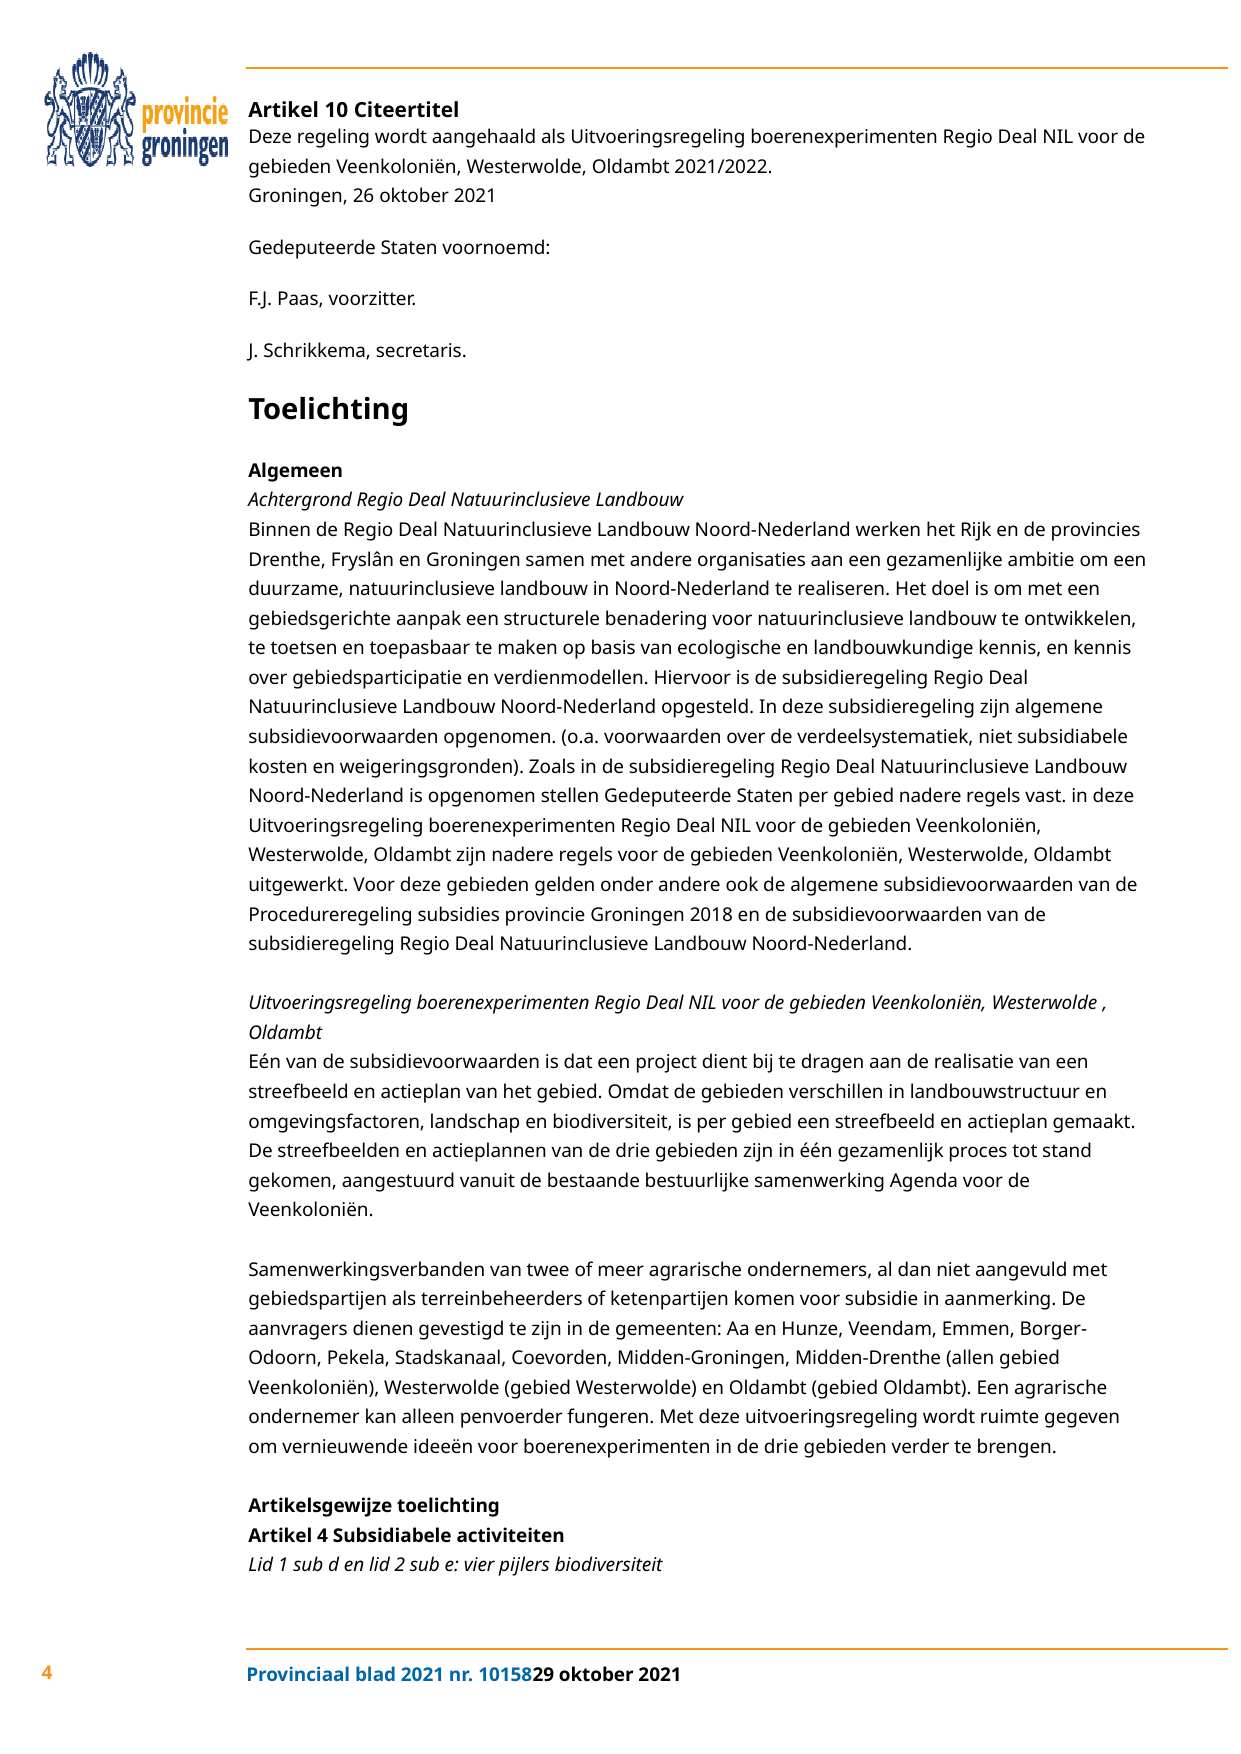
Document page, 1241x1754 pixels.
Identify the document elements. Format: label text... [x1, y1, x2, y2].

text Algemeen [248, 457, 1152, 483]
text J. Schrikkema, secretaris. [248, 337, 1152, 362]
text Samenwerkingsverbanden van twee of meer agrarische ondernemers, al dan niet aangevuld met gebiedspartijen als terreinbeheerders of ketenpartijen komen voor subsidie in aanmerking. De aanvragers dienen gevestigd te zijn in de gemeenten: Aa en Hunze, Veendam, Emmen, Borger-Odoorn, Pekela, Stadskanaal, Coevorden, Midden-Groningen, Midden-Drenthe (allen gebied Veenkoloniën), Westerwolde (gebied Westerwolde) en Oldambt (gebied Oldambt). Een agrarische ondernemer kan alleen penvoerder fungeren. Met deze uitvoeringsregeling wordt ruimte gegeven om vernieuwende ideeën voor boerenexperimenten in de drie gebieden verder te brengen. [248, 1256, 1152, 1459]
text Eén van de subsidievoorwaarden is dat een project dient bij te dragen aan de realisatie van een streefbeeld en actieplan van het gebied. Omdat de gebieden verschillen in landbouwstructuur en omgevingsfactoren, landschap en biodiversiteit, is per gebied een streefbeeld en actieplan gemaakt. De streefbeelden en actieplannen van de drie gebieden zijn in één gezamenlijk proces tot stand gekomen, aangestuurd vanuit de bestaande bestuurlijke samenwerking Agenda voor de Veenkoloniën. [248, 1049, 1152, 1222]
picture [41, 47, 231, 172]
text Artikel 10 Citeertitel [248, 95, 1152, 123]
text Groningen, 26 oktober 2021 [248, 182, 1152, 208]
text Achtergrond Regio Deal Natuurinclusieve Landbouw [248, 487, 1152, 512]
text Artikel 4 Subsidiabele activiteiten [248, 1522, 1152, 1548]
text Uitvoeringsregeling boerenexperimenten Regio Deal NIL voor de gebieden Veenkoloniën, Westerwolde , Oldambt [248, 989, 1152, 1045]
text Binnen de Regio Deal Natuurinclusieve Landbouw Noord-Nederland werken het Rijk en de provincies Drenthe, Fryslân en Groningen samen met andere organisaties aan een gezamenlijke ambitie om een duurzame, natuurinclusieve landbouw in Noord-Nederland te realiseren. Het doel is om met een gebiedsgerichte aanpak een structurele benadering voor natuurinclusieve landbouw te ontwikkelen, te toetsen en toepasbaar te maken op basis van ecologische en landbouwkundige kennis, en kennis over gebiedsparticipatie en verdienmodellen. Hiervoor is de subsidieregeling Regio Deal Natuurinclusieve Landbouw Noord-Nederland opgesteld. In deze subsidieregeling zijn algemene subsidievoorwaarden opgenomen. (o.a. voorwaarden over de verdeelsystematiek, niet subsidiabele kosten en weigeringsgronden). Zoals in de subsidieregeling Regio Deal Natuurinclusieve Landbouw Noord-Nederland is opgenomen stellen Gedeputeerde Staten per gebied nadere regels vast. in deze Uitvoeringsregeling boerenexperimenten Regio Deal NIL voor de gebieden Veenkoloniën, Westerwolde, Oldambt zijn nadere regels voor de gebieden Veenkoloniën, Westerwolde, Oldambt uitgewerkt. Voor deze gebieden gelden onder andere ook de algemene subsidievoorwaarden van de Procedureregeling subsidies provincie Groningen 2018 en de subsidievoorwaarden van de subsidieregeling Regio Deal Natuurinclusieve Landbouw Noord-Nederland. [248, 516, 1152, 956]
text Artikelsgewijze toelichting [248, 1492, 1152, 1518]
text Gedeputeerde Staten voornoemd: [248, 234, 1152, 259]
text Lid 1 sub d en lid 2 sub e: vier pijlers biodiversiteit [248, 1552, 1152, 1577]
text Deze regeling wordt aangehaald als Uitvoeringsregeling boerenexperimenten Regio Deal NIL voor de gebieden Veenkoloniën, Westerwolde, Oldambt 2021/2022. [248, 123, 1152, 178]
text F.J. Paas, voorzitter. [248, 285, 1152, 311]
text Toelichting [248, 388, 1152, 428]
